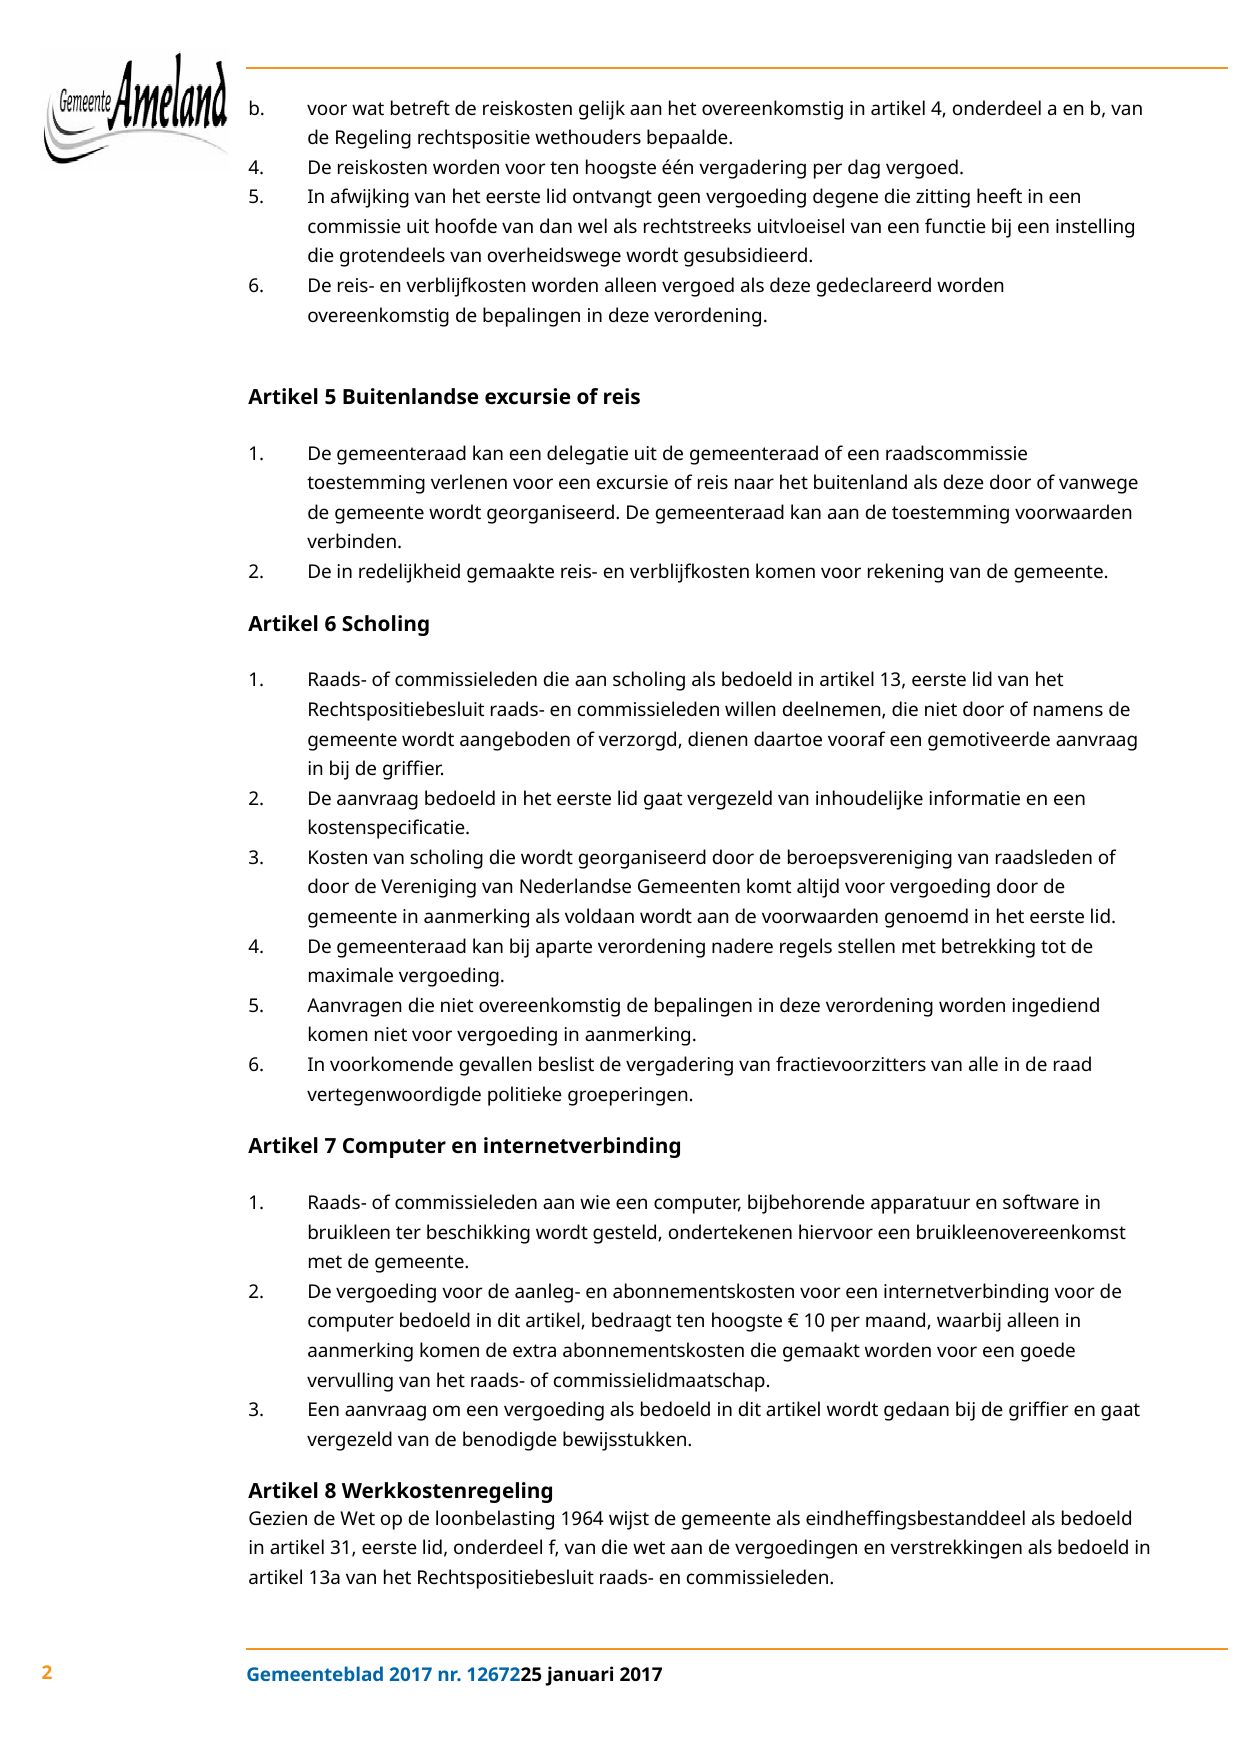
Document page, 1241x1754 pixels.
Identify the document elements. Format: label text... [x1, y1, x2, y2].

list Aanvragen die niet overeenkomstig de bepalingen in deze verordening worden ingediend komen niet voor vergoeding in aanmerking. [248, 992, 1152, 1047]
list In voorkomende gevallen beslist de vergadering van fractievoorzitters van alle in de raad vertegenwoordigde politieke groeperingen. [248, 1051, 1152, 1107]
list voor wat betreft de reiskosten gelijk aan het overeenkomstig in artikel 4, onderdeel a en b, van de Regeling rechtspositie wethouders bepaalde. [248, 95, 1152, 150]
list De in redelijkheid gemaakte reis- en verblijfkosten komen voor rekening van de gemeente. [248, 558, 1152, 584]
list Kosten van scholing die wordt georganiseerd door de beroepsvereniging van raadsleden of door de Vereniging van Nederlandse Gemeenten komt altijd voor vergoeding door de gemeente in aanmerking als voldaan wordt aan de voorwaarden genoemd in het eerste lid. [248, 844, 1152, 929]
text Artikel 7 Computer en internetverbinding [248, 1131, 1152, 1160]
list Een aanvraag om een vergoeding als bedoeld in dit artikel wordt gedaan bij de griffier en gaat vergezeld van de benodigde bewijsstukken. [248, 1396, 1152, 1452]
text Artikel 5 Buitenlandse excursie of reis [248, 382, 1152, 410]
list Raads- of commissieleden aan wie een computer, bijbehorende apparatuur en software in bruikleen ter beschikking wordt gesteld, ondertekenen hiervoor een bruikleenovereenkomst met de gemeente. [248, 1189, 1152, 1274]
list De reiskosten worden voor ten hoogste één vergadering per dag vergoed. [248, 154, 1152, 180]
list De vergoeding voor de aanleg- en abonnementskosten voor een internetverbinding voor de computer bedoeld in dit artikel, bedraagt ten hoogste € 10 per maand, waarbij alleen in aanmerking komen de extra abonnementskosten die gemaakt worden voor een goede vervulling van het raads- of commissielidmaatschap. [248, 1278, 1152, 1392]
list De gemeenteraad kan bij aparte verordening nadere regels stellen met betrekking tot de maximale vergoeding. [248, 933, 1152, 988]
picture [41, 47, 231, 172]
text Artikel 8 Werkkostenregeling [248, 1476, 1152, 1505]
list De aanvraag bedoeld in het eerste lid gaat vergezeld van inhoudelijke informatie en een kostenspecificatie. [248, 785, 1152, 840]
list De reis- en verblijfkosten worden alleen vergoed als deze gedeclareerd worden overeenkomstig de bepalingen in deze verordening. [248, 272, 1152, 328]
list De gemeenteraad kan een delegatie uit de gemeenteraad of een raadscommissie toestemming verlenen voor een excursie of reis naar het buitenland als deze door of vanwege de gemeente wordt georganiseerd. De gemeenteraad kan aan de toestemming voorwaarden verbinden. [248, 440, 1152, 554]
text Artikel 6 Scholing [248, 609, 1152, 637]
text Gezien de Wet op de loonbelasting 1964 wijst de gemeente als eindheffingsbestanddeel als bedoeld in artikel 31, eerste lid, onderdeel f, van die wet aan de vergoedingen en verstrekkingen als bedoeld in artikel 13a van het Rechtspositiebesluit raads- en commissieleden. [248, 1505, 1152, 1590]
list In afwijking van het eerste lid ontvangt geen vergoeding degene die zitting heeft in een commissie uit hoofde van dan wel als rechtstreeks uitvloeisel van een functie bij een instelling die grotendeels van overheidswege wordt gesubsidieerd. [248, 183, 1152, 268]
list Raads- of commissieleden die aan scholing als bedoeld in artikel 13, eerste lid van het Rechtspositiebesluit raads- en commissieleden willen deelnemen, die niet door of namens de gemeente wordt aangeboden of verzorgd, dienen daartoe vooraf een gemotiveerde aanvraag in bij de griffier. [248, 667, 1152, 781]
